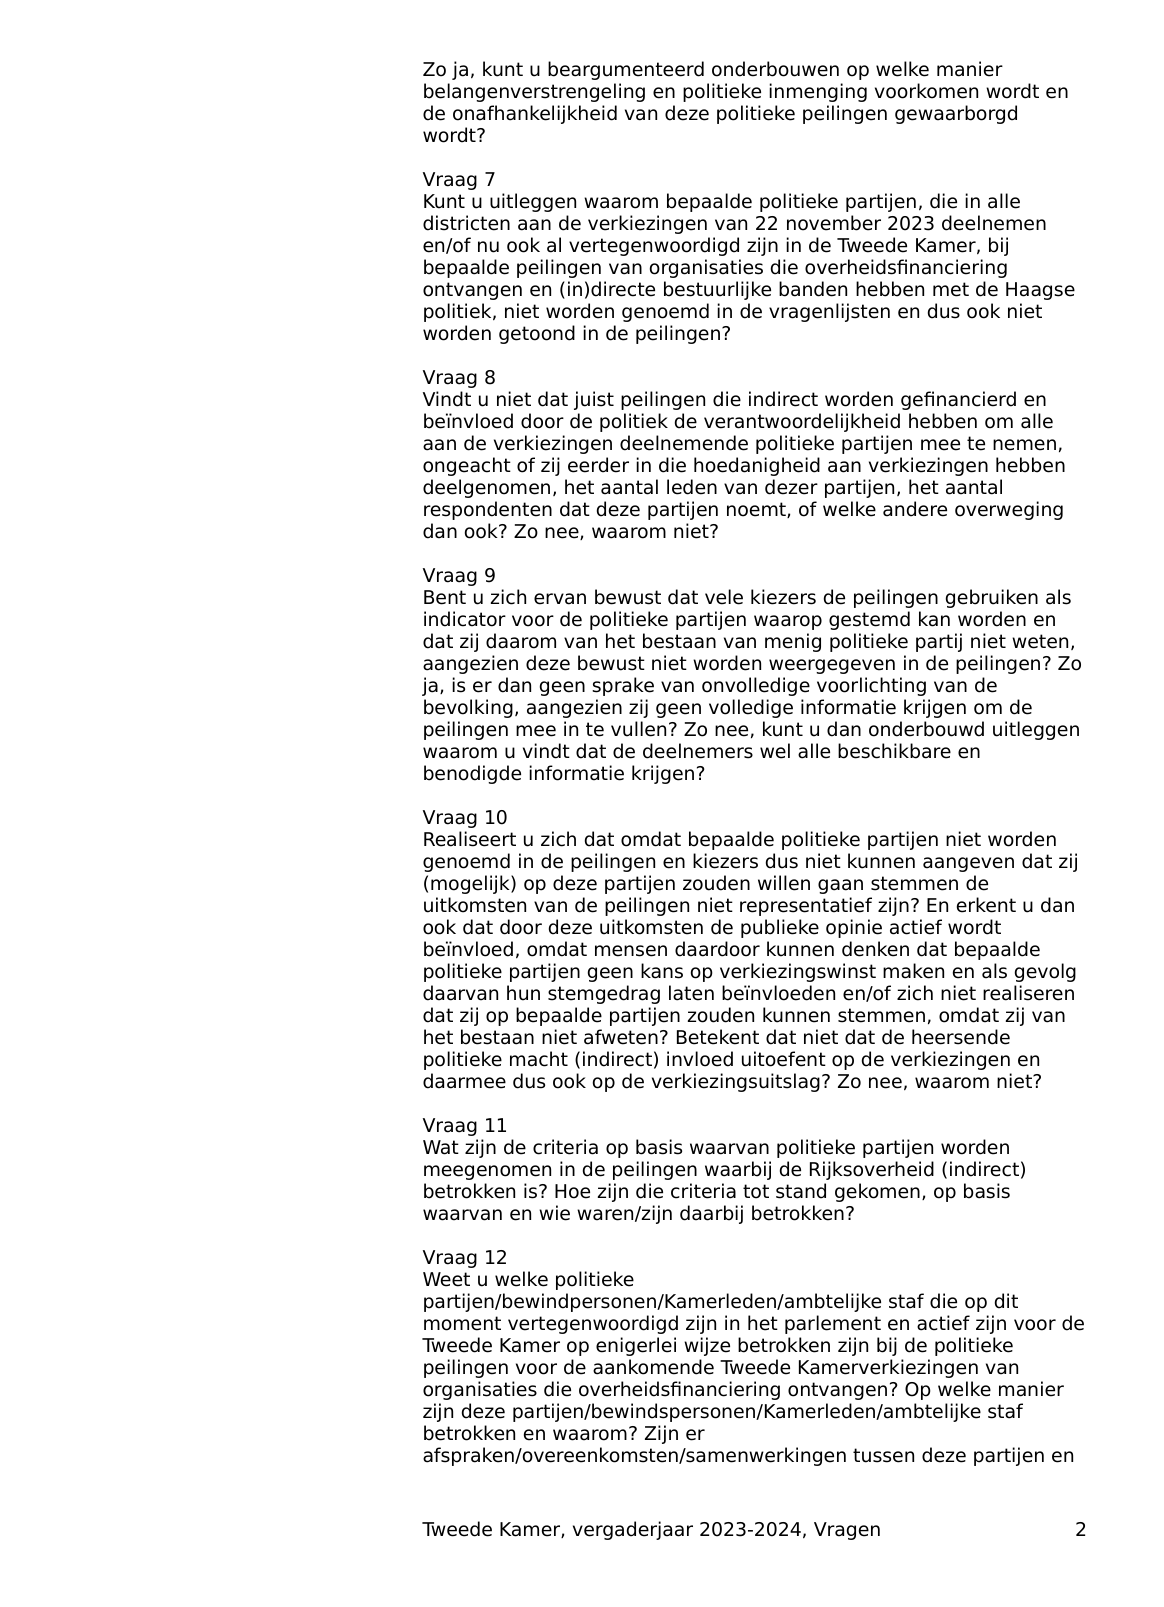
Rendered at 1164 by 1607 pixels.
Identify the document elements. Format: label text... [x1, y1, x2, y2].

text Weet u welke politieke partijen/bewindpersonen/Kamerleden/ambtelijke staf die op dit moment vertegenwoordigd zijn in het parlement en actief zijn voor de Tweede Kamer op enigerlei wijze betrokken zijn bij de politieke peilingen voor de aankomende Tweede Kamerverkiezingen van organisaties die overheidsfinanciering ontvangen? Op welke manier zijn deze partijen/bewindspersonen/Kamerleden/ambtelijke staf betrokken en waarom? Zijn er afspraken/overeenkomsten/samenwerkingen tussen deze partijen en [422, 1269, 1087, 1467]
text Vindt u niet dat juist peilingen die indirect worden gefinancierd en beïnvloed door de politiek de verantwoordelijkheid hebben om alle aan de verkiezingen deelnemende politieke partijen mee te nemen, ongeacht of zij eerder in die hoedanigheid aan verkiezingen hebben deelgenomen, het aantal leden van dezer partijen, het aantal respondenten dat deze partijen noemt, of welke andere overweging dan ook? Zo nee, waarom niet? [422, 389, 1087, 543]
text Kunt u uitleggen waarom bepaalde politieke partijen, die in alle districten aan de verkiezingen van 22 november 2023 deelnemen en/of nu ook al vertegenwoordigd zijn in de Tweede Kamer, bij bepaalde peilingen van organisaties die overheidsfinanciering ontvangen en (in)directe bestuurlijke banden hebben met de Haagse politiek, niet worden genoemd in de vragenlijsten en dus ook niet worden getoond in de peilingen? [422, 191, 1087, 345]
text Vraag 9 [422, 565, 1087, 587]
text Vraag 8 [422, 367, 1087, 389]
text Vraag 12 [422, 1247, 1087, 1269]
text Zo ja, kunt u beargumenteerd onderbouwen op welke manier belangenverstrengeling en politieke inmenging voorkomen wordt en de onafhankelijkheid van deze politieke peilingen gewaarborgd wordt? [422, 59, 1087, 147]
text Realiseert u zich dat omdat bepaalde politieke partijen niet worden genoemd in de peilingen en kiezers dus niet kunnen aangeven dat zij (mogelijk) op deze partijen zouden willen gaan stemmen de uitkomsten van de peilingen niet representatief zijn? En erkent u dan ook dat door deze uitkomsten de publieke opinie actief wordt beïnvloed, omdat mensen daardoor kunnen denken dat bepaalde politieke partijen geen kans op verkiezingswinst maken en als gevolg daarvan hun stemgedrag laten beïnvloeden en/of zich niet realiseren dat zij op bepaalde partijen zouden kunnen stemmen, omdat zij van het bestaan niet afweten? Betekent dat niet dat de heersende politieke macht (indirect) invloed uitoefent op de verkiezingen en daarmee dus ook op de verkiezingsuitslag? Zo nee, waarom niet? [422, 829, 1087, 1093]
text Bent u zich ervan bewust dat vele kiezers de peilingen gebruiken als indicator voor de politieke partijen waarop gestemd kan worden en dat zij daarom van het bestaan van menig politieke partij niet weten, aangezien deze bewust niet worden weergegeven in de peilingen? Zo ja, is er dan geen sprake van onvolledige voorlichting van de bevolking, aangezien zij geen volledige informatie krijgen om de peilingen mee in te vullen? Zo nee, kunt u dan onderbouwd uitleggen waarom u vindt dat de deelnemers wel alle beschikbare en benodigde informatie krijgen? [422, 587, 1087, 785]
text Wat zijn de criteria op basis waarvan politieke partijen worden meegenomen in de peilingen waarbij de Rijksoverheid (indirect) betrokken is? Hoe zijn die criteria tot stand gekomen, op basis waarvan en wie waren/zijn daarbij betrokken? [422, 1137, 1087, 1225]
text Vraag 11 [422, 1115, 1087, 1137]
text Vraag 7 [422, 169, 1087, 191]
text Vraag 10 [422, 807, 1087, 829]
